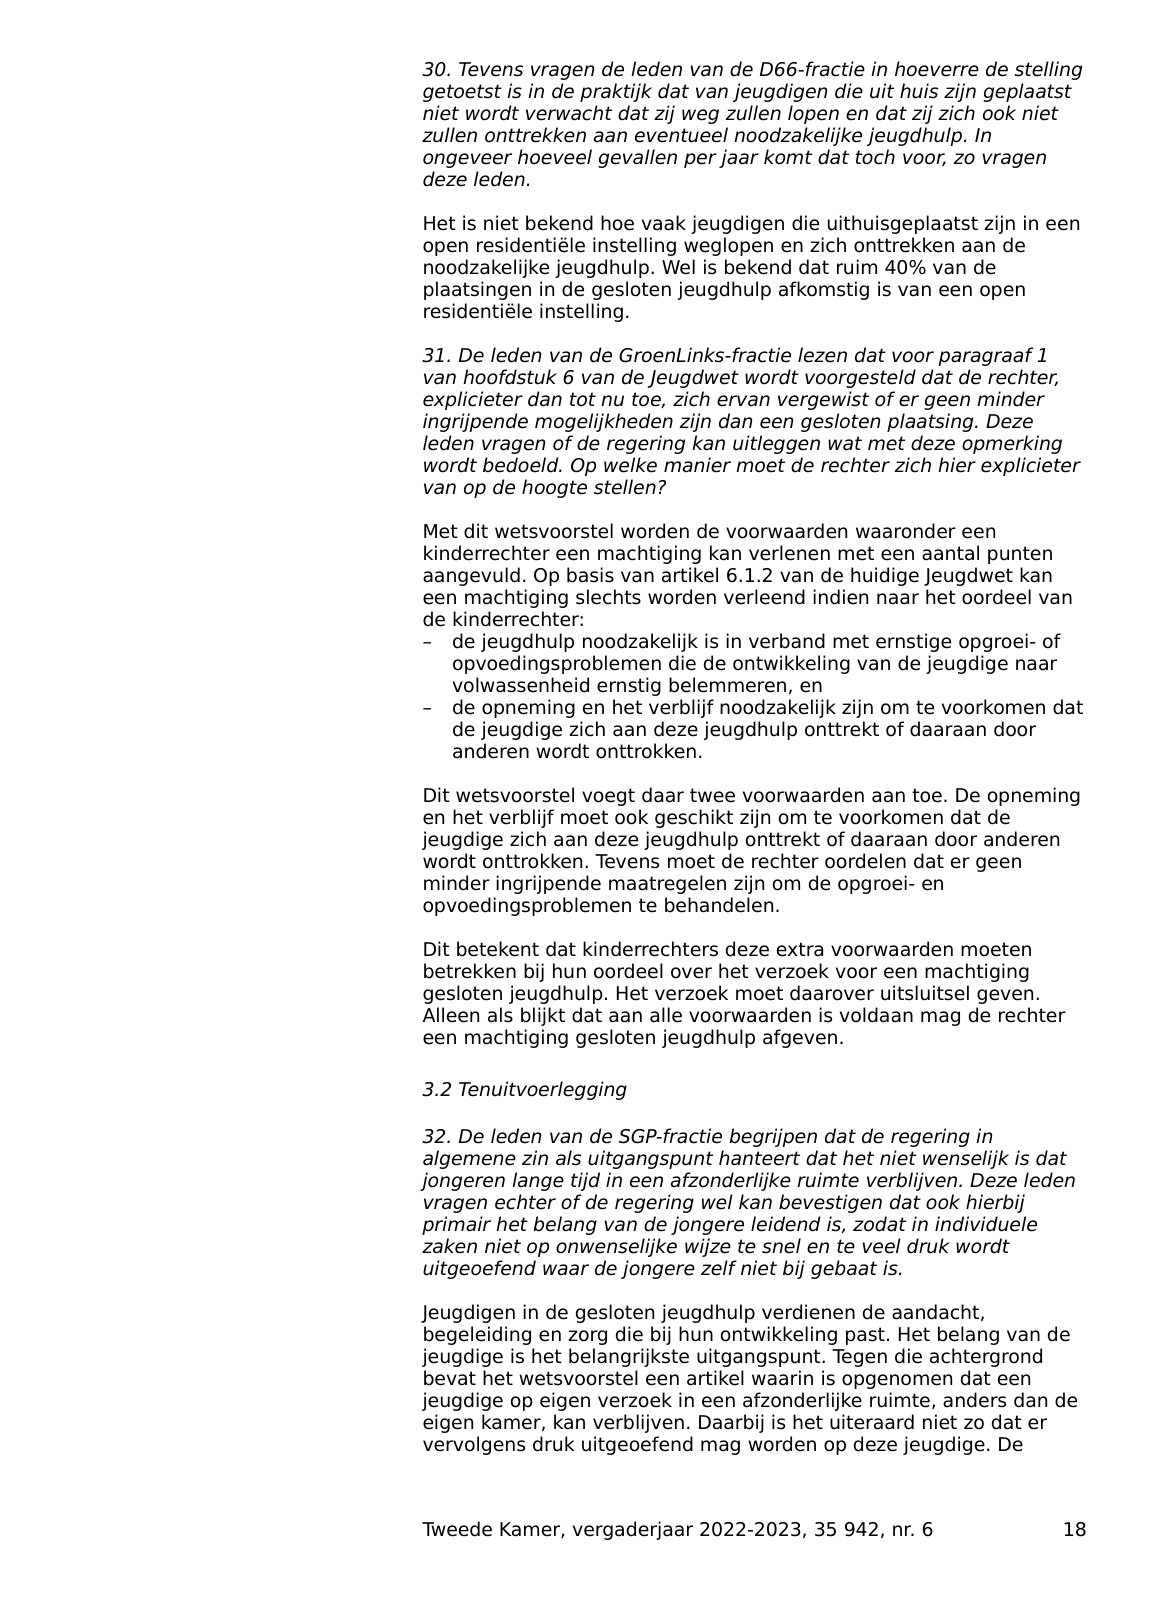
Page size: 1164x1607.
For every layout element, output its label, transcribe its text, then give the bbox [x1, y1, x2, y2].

text Jeugdigen in de gesloten jeugdhulp verdienen de aandacht, begeleiding en zorg die bij hun ontwikkeling past. Het belang van de jeugdige is het belangrijkste uitgangspunt. Tegen die achtergrond bevat het wetsvoorstel een artikel waarin is opgenomen dat een jeugdige op eigen verzoek in een afzonderlijke ruimte, anders dan de eigen kamer, kan verblijven. Daarbij is het uiteraard niet zo dat er vervolgens druk uitgeoefend mag worden op deze jeugdige. De [422, 1302, 1087, 1456]
text Dit wetsvoorstel voegt daar twee voorwaarden aan toe. De opneming en het verblijf moet ook geschikt zijn om te voorkomen dat de jeugdige zich aan deze jeugdhulp onttrekt of daaraan door anderen wordt onttrokken. Tevens moet de rechter oordelen dat er geen minder ingrijpende maatregelen zijn om de opgroei- en opvoedingsproblemen te behandelen. [422, 785, 1087, 917]
text Dit betekent dat kinderrechters deze extra voorwaarden moeten betrekken bij hun oordeel over het verzoek voor een machtiging gesloten jeugdhulp. Het verzoek moet daarover uitsluitsel geven. Alleen als blijkt dat aan alle voorwaarden is voldaan mag de rechter een machtiging gesloten jeugdhulp afgeven. [422, 939, 1087, 1049]
text Het is niet bekend hoe vaak jeugdigen die uithuisgeplaatst zijn in een open residentiële instelling weglopen en zich onttrekken aan de noodzakelijke jeugdhulp. Wel is bekend dat ruim 40% van de plaatsingen in de gesloten jeugdhulp afkomstig is van een open residentiële instelling. [422, 213, 1087, 323]
text – de jeugdhulp noodzakelijk is in verband met ernstige opgroei- of opvoedingsproblemen die de ontwikkeling van de jeugdige naar volwassenheid ernstig belemmeren, en [422, 631, 1087, 697]
text 31. De leden van de GroenLinks-fractie lezen dat voor paragraaf 1 van hoofdstuk 6 van de Jeugdwet wordt voorgesteld dat de rechter, explicieter dan tot nu toe, zich ervan vergewist of er geen minder ingrijpende mogelijkheden zijn dan een gesloten plaatsing. Deze leden vragen of de regering kan uitleggen wat met deze opmerking wordt bedoeld. Op welke manier moet de rechter zich hier explicieter van op de hoogte stellen? [422, 345, 1087, 499]
text Met dit wetsvoorstel worden de voorwaarden waaronder een kinderrechter een machtiging kan verlenen met een aantal punten aangevuld. Op basis van artikel 6.1.2 van de huidige Jeugdwet kan een machtiging slechts worden verleend indien naar het oordeel van de kinderrechter: [422, 521, 1087, 631]
text – de opneming en het verblijf noodzakelijk zijn om te voorkomen dat de jeugdige zich aan deze jeugdhulp onttrekt of daaraan door anderen wordt onttrokken. [422, 697, 1087, 763]
subtitle 3.2 Tenuitvoerlegging [422, 1079, 1087, 1101]
text 32. De leden van de SGP-fractie begrijpen dat de regering in algemene zin als uitgangspunt hanteert dat het niet wenselijk is dat jongeren lange tijd in een afzonderlijke ruimte verblijven. Deze leden vragen echter of de regering wel kan bevestigen dat ook hierbij primair het belang van de jongere leidend is, zodat in individuele zaken niet op onwenselijke wijze te snel en te veel druk wordt uitgeoefend waar de jongere zelf niet bij gebaat is. [422, 1126, 1087, 1280]
text 30. Tevens vragen de leden van de D66-fractie in hoeverre de stelling getoetst is in de praktijk dat van jeugdigen die uit huis zijn geplaatst niet wordt verwacht dat zij weg zullen lopen en dat zij zich ook niet zullen onttrekken aan eventueel noodzakelijke jeugdhulp. In ongeveer hoeveel gevallen per jaar komt dat toch voor, zo vragen deze leden. [422, 59, 1087, 191]
